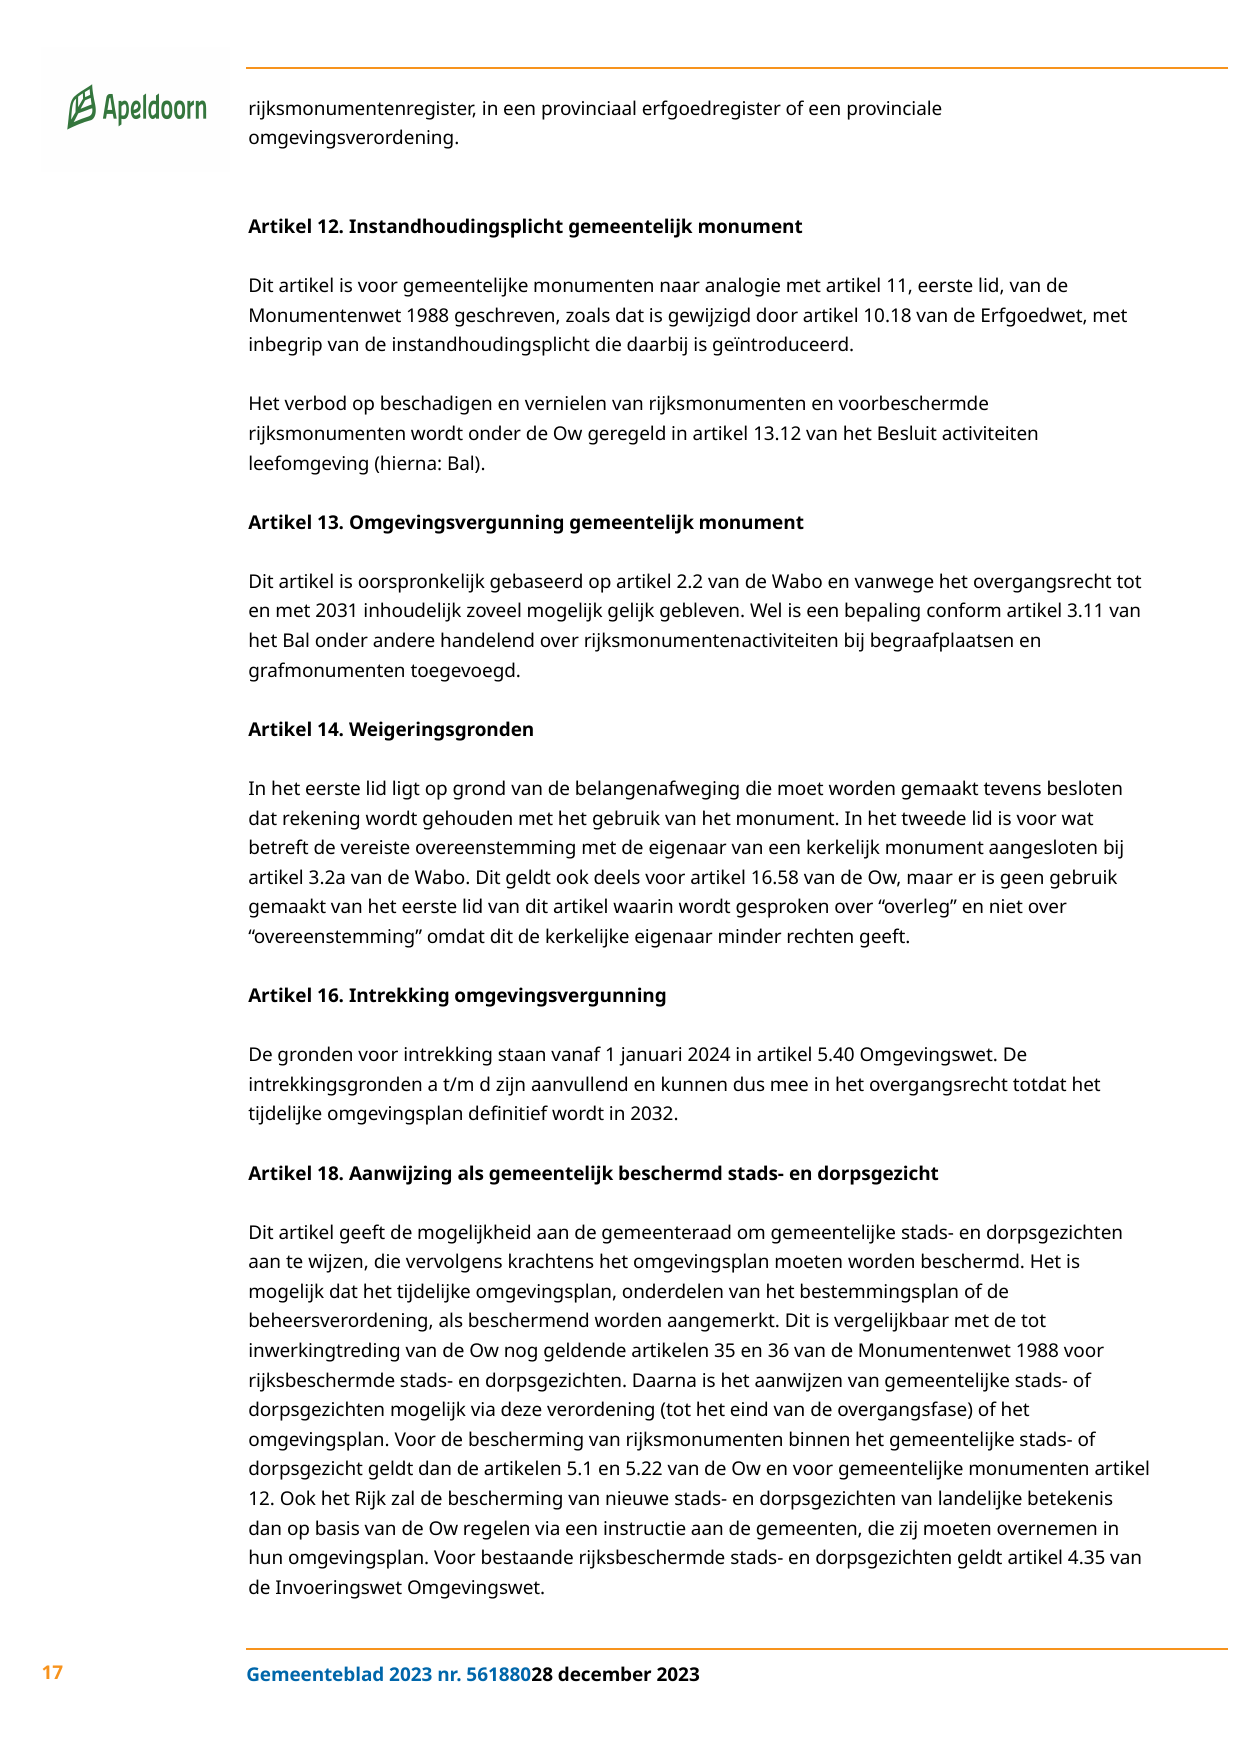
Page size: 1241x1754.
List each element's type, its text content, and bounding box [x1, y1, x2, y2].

text Artikel 12. Instandhoudingsplicht gemeentelijk monument [248, 213, 1152, 239]
text Artikel 18. Aanwijzing als gemeentelijk beschermd stads- en dorpsgezicht [248, 1160, 1152, 1186]
text De gronden voor intrekking staan vanaf 1 januari 2024 in artikel 5.40 Omgevingswet. De intrekkingsgronden a t/m d zijn aanvullend en kunnen dus mee in het overgangsrecht totdat het tijdelijke omgevingsplan definitief wordt in 2032. [248, 1041, 1152, 1126]
text Het verbod op beschadigen en vernielen van rijksmonumenten en voorbeschermde rijksmonumenten wordt onder de Ow geregeld in artikel 13.12 van het Besluit activiteiten leefomgeving (hierna: Bal). [248, 391, 1152, 476]
text rijksmonumentenregister, in een provinciaal erfgoedregister of een provinciale omgevingsverordening. [248, 95, 1152, 150]
picture [41, 47, 231, 172]
text Artikel 14. Weigeringsgronden [248, 716, 1152, 742]
text Artikel 13. Omgevingsvergunning gemeentelijk monument [248, 509, 1152, 535]
text Artikel 16. Intrekking omgevingsvergunning [248, 982, 1152, 1008]
text Dit artikel geeft de mogelijkheid aan de gemeenteraad om gemeentelijke stads- en dorpsgezichten aan te wijzen, die vervolgens krachtens het omgevingsplan moeten worden beschermd. Het is mogelijk dat het tijdelijke omgevingsplan, onderdelen van het bestemmingsplan of de beheersverordening, als beschermend worden aangemerkt. Dit is vergelijkbaar met de tot inwerkingtreding van de Ow nog geldende artikelen 35 en 36 van de Monumentenwet 1988 voor rijksbeschermde stads- en dorpsgezichten. Daarna is het aanwijzen van gemeentelijke stads- of dorpsgezichten mogelijk via deze verordening (tot het eind van de overgangsfase) of het omgevingsplan. Voor de bescherming van rijksmonumenten binnen het gemeentelijke stads- of dorpsgezicht geldt dan de artikelen 5.1 en 5.22 van de Ow en voor gemeentelijke monumenten artikel 12. Ook het Rijk zal de bescherming van nieuwe stads- en dorpsgezichten van landelijke betekenis dan op basis van de Ow regelen via een instructie aan de gemeenten, die zij moeten overnemen in hun omgevingsplan. Voor bestaande rijksbeschermde stads- en dorpsgezichten geldt artikel 4.35 van de Invoeringswet Omgevingswet. [248, 1219, 1152, 1600]
text Dit artikel is voor gemeentelijke monumenten naar analogie met artikel 11, eerste lid, van de Monumentenwet 1988 geschreven, zoals dat is gewijzigd door artikel 10.18 van de Erfgoedwet, met inbegrip van de instandhoudingsplicht die daarbij is geïntroduceerd. [248, 272, 1152, 357]
text In het eerste lid ligt op grond van de belangenafweging die moet worden gemaakt tevens besloten dat rekening wordt gehouden met het gebruik van het monument. In het tweede lid is voor wat betreft de vereiste overeenstemming met de eigenaar van een kerkelijk monument aangesloten bij artikel 3.2a van de Wabo. Dit geldt ook deels voor artikel 16.58 van de Ow, maar er is geen gebruik gemaakt van het eerste lid van dit artikel waarin wordt gesproken over “overleg” en niet over “overeenstemming” omdat dit de kerkelijke eigenaar minder rechten geeft. [248, 775, 1152, 949]
text Dit artikel is oorspronkelijk gebaseerd op artikel 2.2 van de Wabo en vanwege het overgangsrecht tot en met 2031 inhoudelijk zoveel mogelijk gelijk gebleven. Wel is een bepaling conform artikel 3.11 van het Bal onder andere handelend over rijksmonumentenactiviteiten bij begraafplaatsen en grafmonumenten toegevoegd. [248, 568, 1152, 683]
